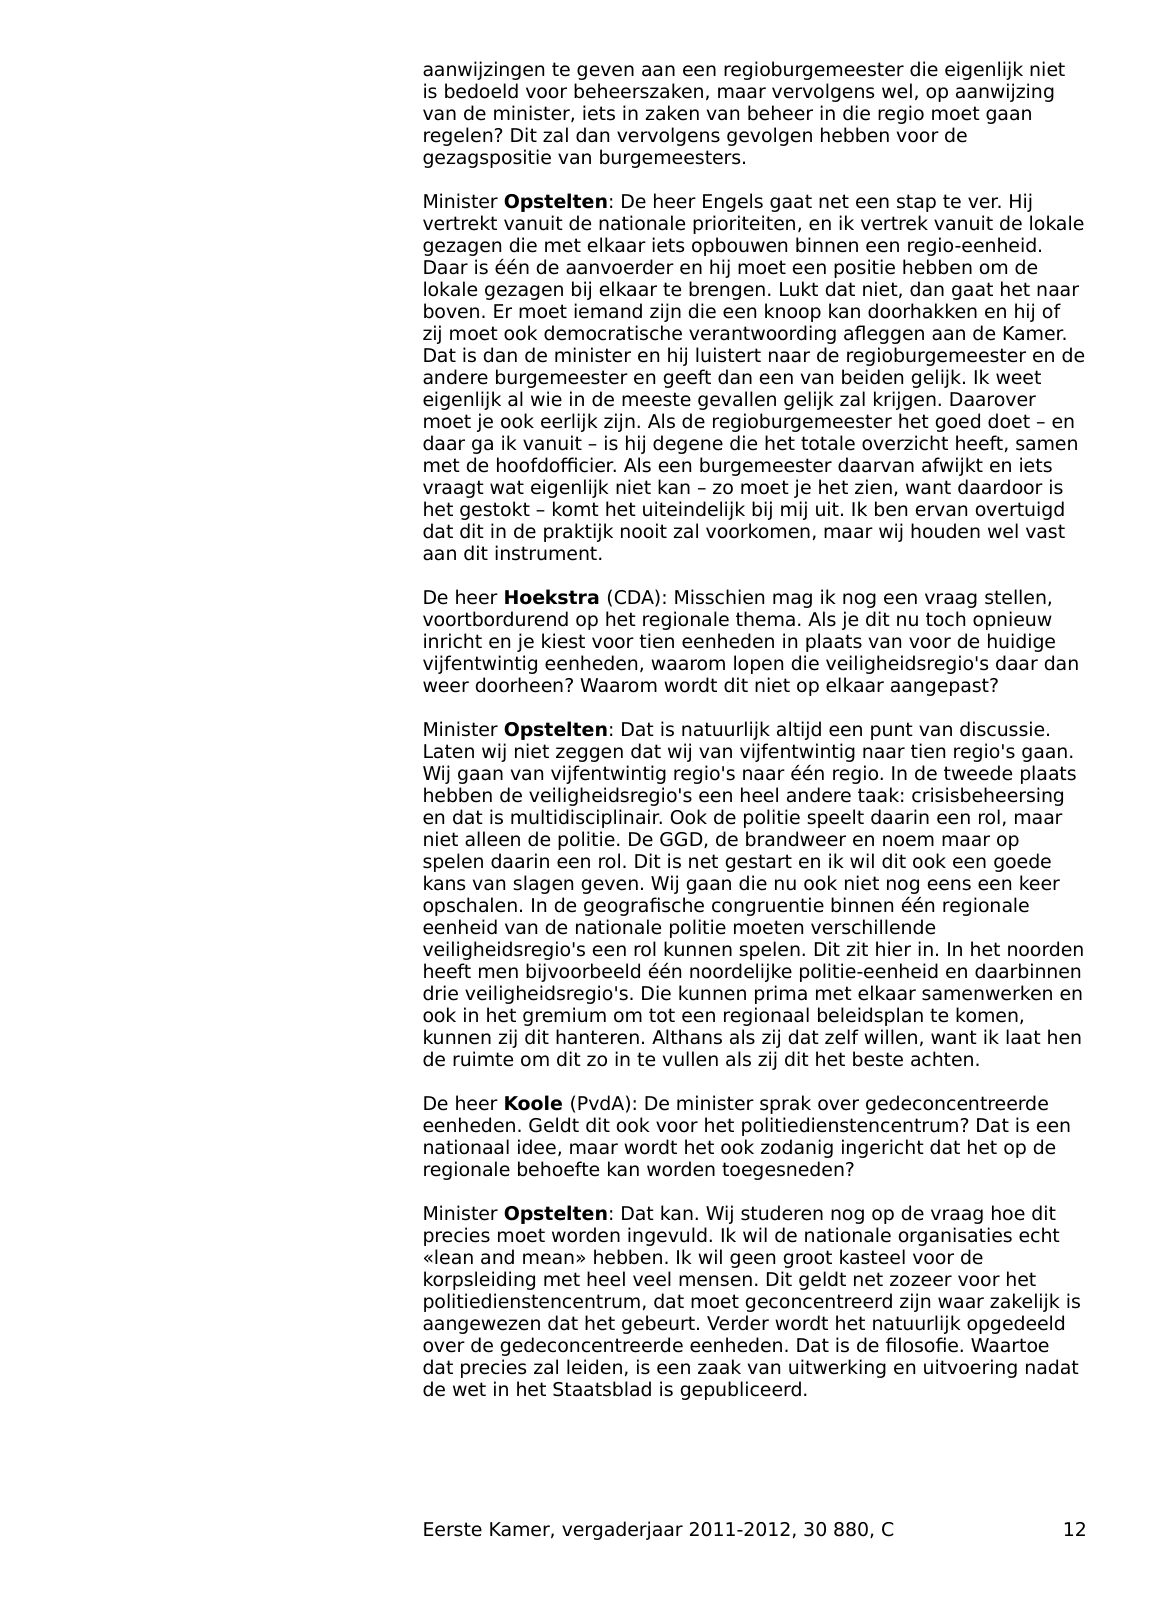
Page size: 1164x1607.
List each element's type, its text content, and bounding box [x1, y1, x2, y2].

text Minister Opstelten: De heer Engels gaat net een stap te ver. Hij vertrekt vanuit de nationale prioriteiten, en ik vertrek vanuit de lokale gezagen die met elkaar iets opbouwen binnen een regio-eenheid. Daar is één de aanvoerder en hij moet een positie hebben om de lokale gezagen bij elkaar te brengen. Lukt dat niet, dan gaat het naar boven. Er moet iemand zijn die een knoop kan doorhakken en hij of zij moet ook democratische verantwoording afleggen aan de Kamer. Dat is dan de minister en hij luistert naar de regioburgemeester en de andere burgemeester en geeft dan een van beiden gelijk. Ik weet eigenlijk al wie in de meeste gevallen gelijk zal krijgen. Daarover moet je ook eerlijk zijn. Als de regioburgemeester het goed doet – en daar ga ik vanuit – is hij degene die het totale overzicht heeft, samen met de hoofdofficier. Als een burgemeester daarvan afwijkt en iets vraagt wat eigenlijk niet kan – zo moet je het zien, want daardoor is het gestokt – komt het uiteindelijk bij mij uit. Ik ben ervan overtuigd dat dit in de praktijk nooit zal voorkomen, maar wij houden wel vast aan dit instrument. [422, 191, 1087, 565]
text De heer Hoekstra (CDA): Misschien mag ik nog een vraag stellen, voortbordurend op het regionale thema. Als je dit nu toch opnieuw inricht en je kiest voor tien eenheden in plaats van voor de huidige vijfentwintig eenheden, waarom lopen die veiligheidsregio's daar dan weer doorheen? Waarom wordt dit niet op elkaar aangepast? [422, 587, 1087, 697]
text Minister Opstelten: Dat is natuurlijk altijd een punt van discussie. Laten wij niet zeggen dat wij van vijfentwintig naar tien regio's gaan. Wij gaan van vijfentwintig regio's naar één regio. In de tweede plaats hebben de veiligheidsregio's een heel andere taak: crisisbeheersing en dat is multidisciplinair. Ook de politie speelt daarin een rol, maar niet alleen de politie. De GGD, de brandweer en noem maar op spelen daarin een rol. Dit is net gestart en ik wil dit ook een goede kans van slagen geven. Wij gaan die nu ook niet nog eens een keer opschalen. In de geografische congruentie binnen één regionale eenheid van de nationale politie moeten verschillende veiligheidsregio's een rol kunnen spelen. Dit zit hier in. In het noorden heeft men bijvoorbeeld één noordelijke politie-eenheid en daarbinnen drie veiligheidsregio's. Die kunnen prima met elkaar samenwerken en ook in het gremium om tot een regionaal beleidsplan te komen, kunnen zij dit hanteren. Althans als zij dat zelf willen, want ik laat hen de ruimte om dit zo in te vullen als zij dit het beste achten. [422, 719, 1087, 1071]
text De heer Koole (PvdA): De minister sprak over gedeconcentreerde eenheden. Geldt dit ook voor het politiedienstencentrum? Dat is een nationaal idee, maar wordt het ook zodanig ingericht dat het op de regionale behoefte kan worden toegesneden? [422, 1093, 1087, 1181]
text Minister Opstelten: Dat kan. Wij studeren nog op de vraag hoe dit precies moet worden ingevuld. Ik wil de nationale organisaties echt «lean and mean» hebben. Ik wil geen groot kasteel voor de korpsleiding met heel veel mensen. Dit geldt net zozeer voor het politiedienstencentrum, dat moet geconcentreerd zijn waar zakelijk is aangewezen dat het gebeurt. Verder wordt het natuurlijk opgedeeld over de gedeconcentreerde eenheden. Dat is de filosofie. Waartoe dat precies zal leiden, is een zaak van uitwerking en uitvoering nadat de wet in het Staatsblad is gepubliceerd. [422, 1203, 1087, 1401]
text aanwijzingen te geven aan een regioburgemeester die eigenlijk niet is bedoeld voor beheerszaken, maar vervolgens wel, op aanwijzing van de minister, iets in zaken van beheer in die regio moet gaan regelen? Dit zal dan vervolgens gevolgen hebben voor de gezagspositie van burgemeesters. [422, 59, 1087, 169]
